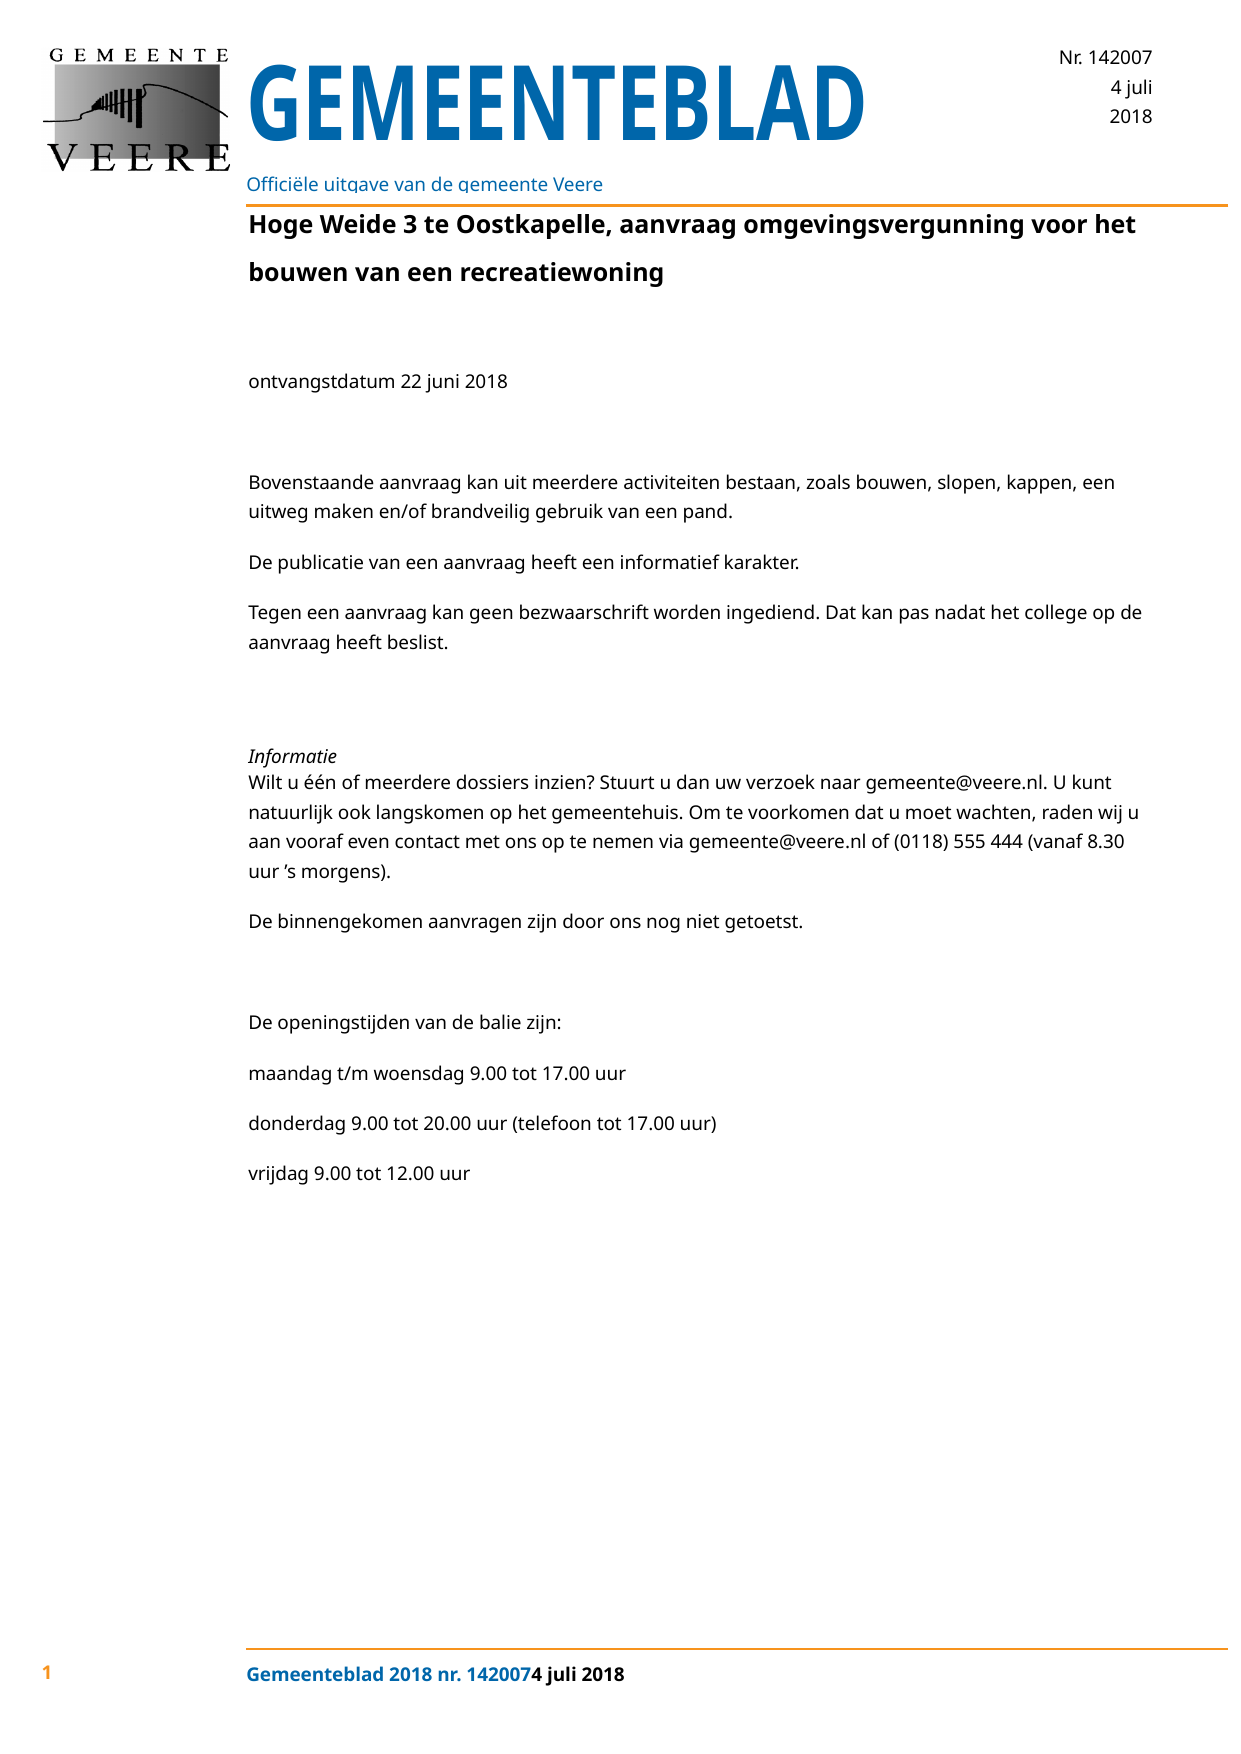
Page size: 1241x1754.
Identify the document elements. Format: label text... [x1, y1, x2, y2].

text Tegen een aanvraag kan geen bezwaarschrift worden ingediend. Dat kan pas nadat het college op de aanvraag heeft beslist. [248, 599, 1152, 655]
text De openingstijden van de balie zijn: [248, 1009, 1152, 1035]
text maandag t/m woensdag 9.00 tot 17.00 uur [248, 1060, 1152, 1085]
text De binnengekomen aanvragen zijn door ons nog niet getoetst. [248, 908, 1152, 934]
text Wilt u één of meerdere dossiers inzien? Stuurt u dan uw verzoek naar gemeente@veere.nl. U kunt natuurlijk ook langskomen op het gemeentehuis. Om te voorkomen dat u moet wachten, raden wij u aan vooraf even contact met ons op te nemen via gemeente@veere.nl of (0118) 555 444 (vanaf 8.30 uur ’s morgens). [248, 769, 1152, 884]
text Hoge Weide 3 te Oostkapelle, aanvraag omgevingsvergunning voor het bouwen van een recreatiewoning [248, 207, 1152, 288]
text De publicatie van een aanvraag heeft een informatief karakter. [248, 549, 1152, 575]
picture [41, 47, 231, 172]
text Informatie [248, 743, 1152, 769]
text ontvangstdatum 22 juni 2018 [248, 368, 1152, 394]
text donderdag 9.00 tot 20.00 uur (telefoon tot 17.00 uur) [248, 1110, 1152, 1136]
text Bovenstaande aanvraag kan uit meerdere activiteiten bestaan, zoals bouwen, slopen, kappen, een uitweg maken en/of brandveilig gebruik van een pand. [248, 469, 1152, 524]
text vrijdag 9.00 tot 12.00 uur [248, 1161, 1152, 1186]
